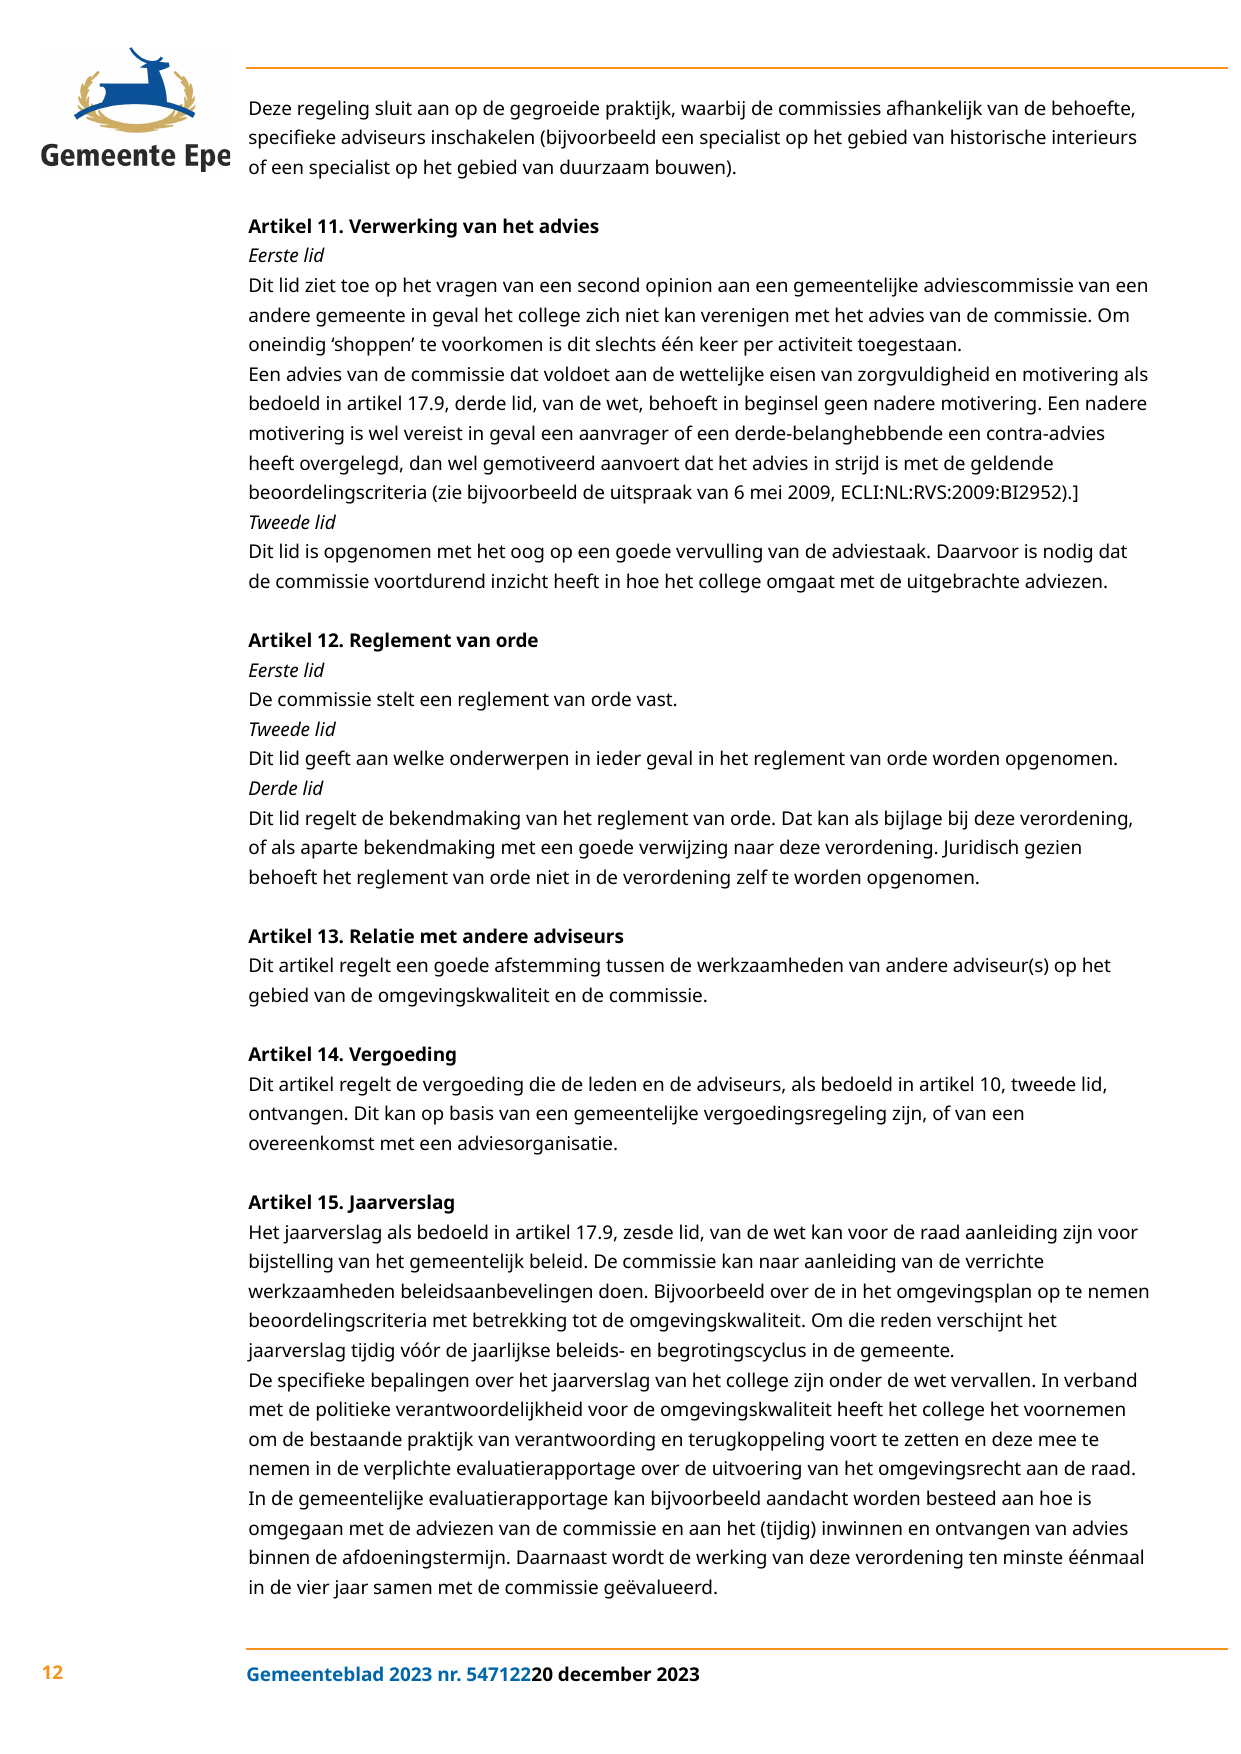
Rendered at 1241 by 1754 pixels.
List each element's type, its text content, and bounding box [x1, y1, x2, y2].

text De commissie stelt een reglement van orde vast. [248, 686, 1152, 712]
text Artikel 15. Jaarverslag [248, 1189, 1152, 1215]
text Eerste lid [248, 243, 1152, 268]
text Artikel 14. Vergoeding [248, 1041, 1152, 1067]
text Deze regeling sluit aan op de gegroeide praktijk, waarbij de commissies afhankelijk van de behoefte, specifieke adviseurs inschakelen (bijvoorbeeld een specialist op het gebied van historische interieurs of een specialist op het gebied van duurzaam bouwen). [248, 95, 1152, 180]
text Dit artikel regelt een goede afstemming tussen de werkzaamheden van andere adviseur(s) op het gebied van de omgevingskwaliteit en de commissie. [248, 953, 1152, 1008]
text Artikel 12. Reglement van orde [248, 627, 1152, 653]
text Tweede lid [248, 509, 1152, 535]
text Een advies van de commissie dat voldoet aan de wettelijke eisen van zorgvuldigheid en motivering als bedoeld in artikel 17.9, derde lid, van de wet, behoeft in beginsel geen nadere motivering. Een nadere motivering is wel vereist in geval een aanvrager of een derde-belanghebbende een contra-advies heeft overgelegd, dan wel gemotiveerd aanvoert dat het advies in strijd is met de geldende beoordelingscriteria (zie bijvoorbeeld de uitspraak van 6 mei 2009, ECLI:NL:RVS:2009:BI2952).] [248, 361, 1152, 505]
picture [41, 47, 231, 172]
text Artikel 13. Relatie met andere adviseurs [248, 923, 1152, 949]
text Eerste lid [248, 657, 1152, 683]
text Het jaarverslag als bedoeld in artikel 17.9, zesde lid, van de wet kan voor de raad aanleiding zijn voor bijstelling van het gemeentelijk beleid. De commissie kan naar aanleiding van de verrichte werkzaamheden beleidsaanbevelingen doen. Bijvoorbeeld over de in het omgevingsplan op te nemen beoordelingscriteria met betrekking tot de omgevingskwaliteit. Om die reden verschijnt het jaarverslag tijdig vóór de jaarlijkse beleids- en begrotingscyclus in de gemeente. [248, 1219, 1152, 1363]
text Tweede lid [248, 716, 1152, 742]
text Artikel 11. Verwerking van het advies [248, 213, 1152, 239]
text Dit lid geeft aan welke onderwerpen in ieder geval in het reglement van orde worden opgenomen. [248, 746, 1152, 771]
text De specifieke bepalingen over het jaarverslag van het college zijn onder de wet vervallen. In verband met de politieke verantwoordelijkheid voor de omgevingskwaliteit heeft het college het voornemen om de bestaande praktijk van verantwoording en terugkoppeling voort te zetten en deze mee te nemen in de verplichte evaluatierapportage over de uitvoering van het omgevingsrecht aan de raad. In de gemeentelijke evaluatierapportage kan bijvoorbeeld aandacht worden besteed aan hoe is omgegaan met de adviezen van de commissie en aan het (tijdig) inwinnen en ontvangen van advies binnen de afdoeningstermijn. Daarnaast wordt de werking van deze verordening ten minste éénmaal in de vier jaar samen met de commissie geëvalueerd. [248, 1367, 1152, 1600]
text Dit lid is opgenomen met het oog op een goede vervulling van de adviestaak. Daarvoor is nodig dat de commissie voortdurend inzicht heeft in hoe het college omgaat met de uitgebrachte adviezen. [248, 538, 1152, 594]
text Derde lid [248, 775, 1152, 801]
text Dit lid ziet toe op het vragen van een second opinion aan een gemeentelijke adviescommissie van een andere gemeente in geval het college zich niet kan verenigen met het advies van de commissie. Om oneindig ‘shoppen’ te voorkomen is dit slechts één keer per activiteit toegestaan. [248, 272, 1152, 357]
text Dit lid regelt de bekendmaking van het reglement van orde. Dat kan als bijlage bij deze verordening, of als aparte bekendmaking met een goede verwijzing naar deze verordening. Juridisch gezien behoeft het reglement van orde niet in de verordening zelf te worden opgenomen. [248, 805, 1152, 890]
text Dit artikel regelt de vergoeding die de leden en de adviseurs, als bedoeld in artikel 10, tweede lid, ontvangen. Dit kan op basis van een gemeentelijke vergoedingsregeling zijn, of van een overeenkomst met een adviesorganisatie. [248, 1071, 1152, 1156]
